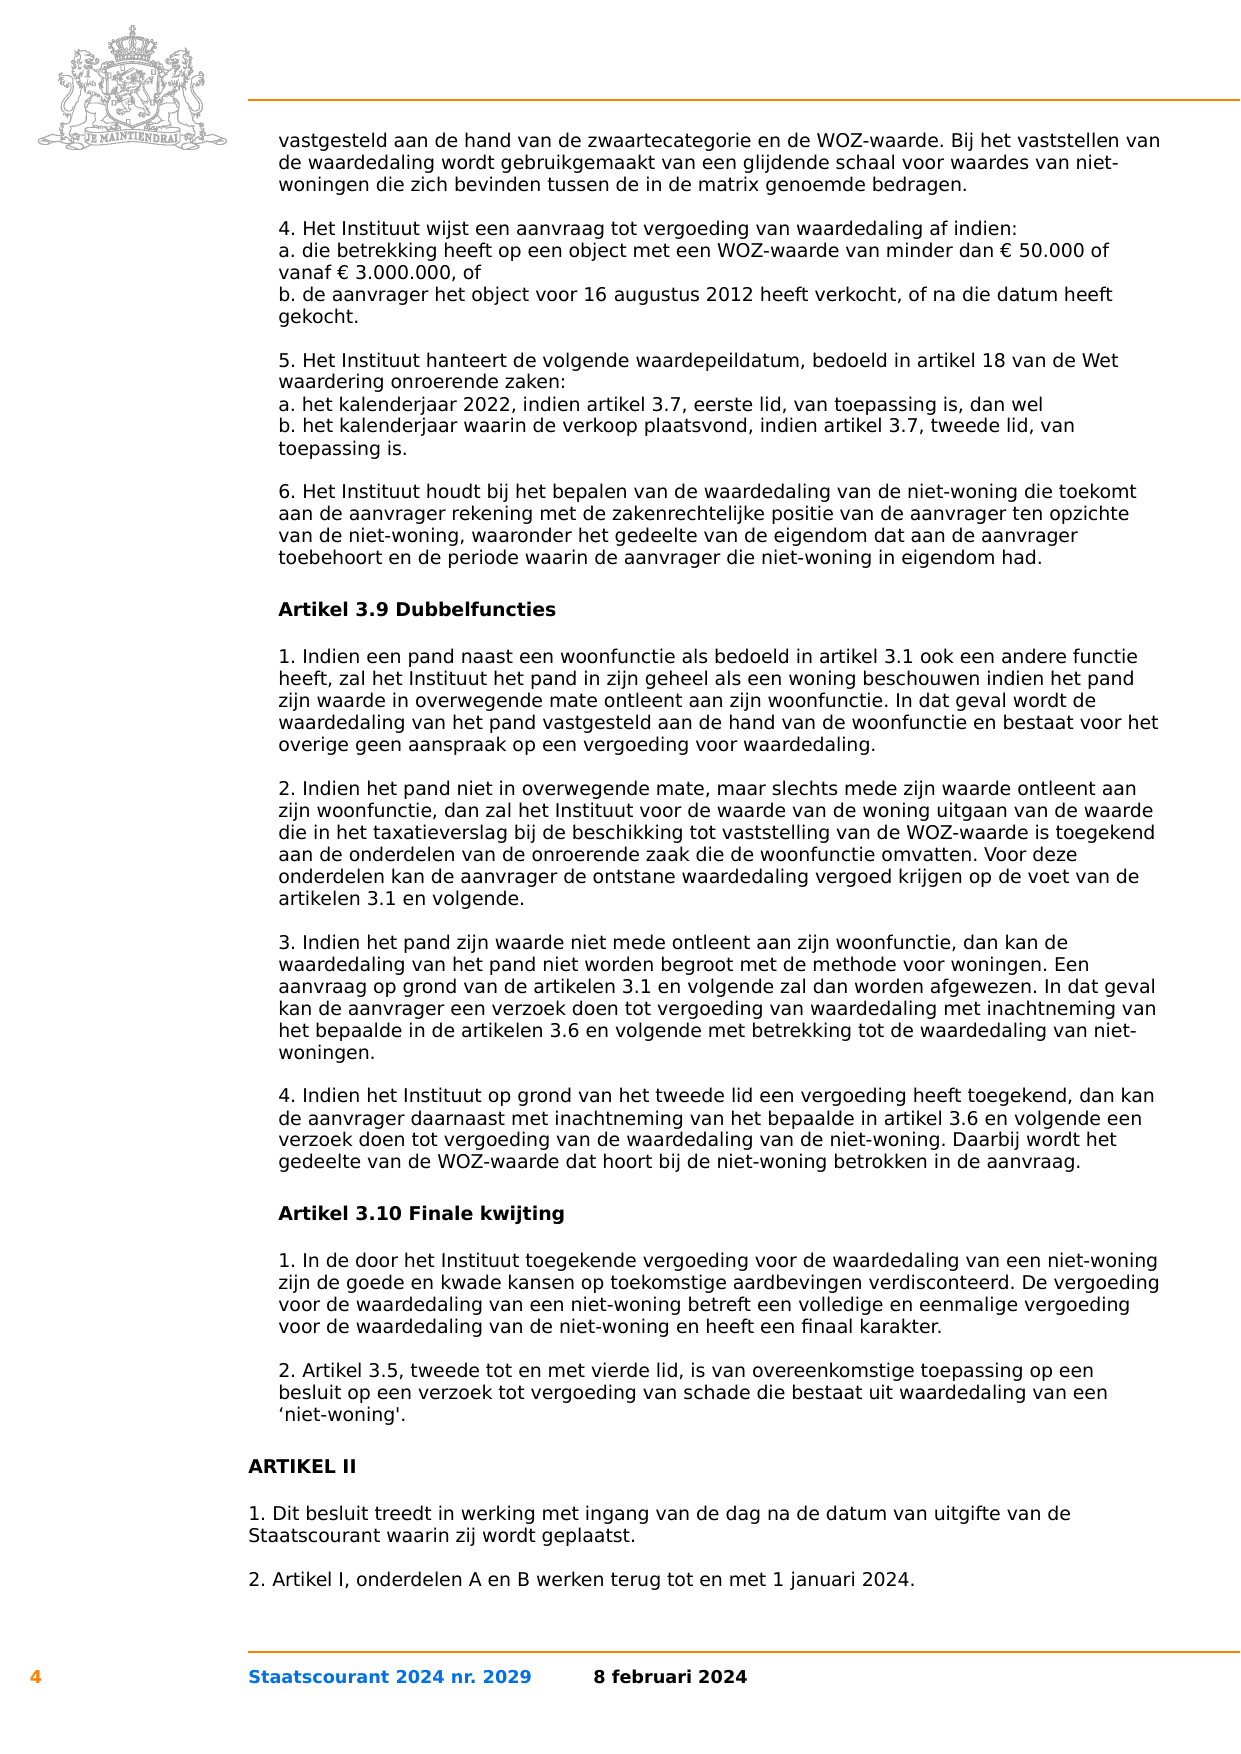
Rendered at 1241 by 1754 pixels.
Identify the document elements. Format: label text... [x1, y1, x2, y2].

text 2. Indien het pand niet in overwegende mate, maar slechts mede zijn waarde ontleent aan zijn woonfunctie, dan zal het Instituut voor de waarde van de woning uitgaan van de waarde die in het taxatieverslag bij de beschikking tot vaststelling van de WOZ-waarde is toegekend aan de onderdelen van de onroerende zaak die de woonfunctie omvatten. Voor deze onderdelen kan de aanvrager de ontstane waardedaling vergoed krijgen op de voet van de artikelen 3.1 en volgende. [278, 778, 1163, 910]
text b. het kalenderjaar waarin de verkoop plaatsvond, indien artikel 3.7, tweede lid, van toepassing is. [278, 415, 1163, 459]
text 6. Het Instituut houdt bij het bepalen van de waardedaling van de niet-woning die toekomt aan de aanvrager rekening met de zakenrechtelijke positie van de aanvrager ten opzichte van de niet-woning, waaronder het gedeelte van de eigendom dat aan de aanvrager toebehoort en de periode waarin de aanvrager die niet-woning in eigendom had. [278, 481, 1163, 569]
subtitle Artikel 3.10 Finale kwijting [278, 1203, 1163, 1225]
text 2. Artikel I, onderdelen A en B werken terug tot en met 1 januari 2024. [248, 1569, 1163, 1591]
text a. die betrekking heeft op een object met een WOZ-waarde van minder dan € 50.000 of vanaf € 3.000.000, of [278, 240, 1163, 284]
text a. het kalenderjaar 2022, indien artikel 3.7, eerste lid, van toepassing is, dan wel [278, 393, 1163, 415]
subtitle ARTIKEL II [248, 1456, 1163, 1478]
text vastgesteld aan de hand van de zwaartecategorie en de WOZ-waarde. Bij het vaststellen van de waardedaling wordt gebruikgemaakt van een glijdende schaal voor waardes van niet-woningen die zich bevinden tussen de in de matrix genoemde bedragen. [278, 130, 1163, 196]
text b. de aanvrager het object voor 16 augustus 2012 heeft verkocht, of na die datum heeft gekocht. [278, 284, 1163, 328]
subtitle Artikel 3.9 Dubbelfuncties [278, 599, 1163, 621]
text 1. Dit besluit treedt in werking met ingang van de dag na de datum van uitgifte van de Staatscourant waarin zij wordt geplaatst. [248, 1503, 1163, 1547]
text 2. Artikel 3.5, tweede tot en met vierde lid, is van overeenkomstige toepassing op een besluit op een verzoek tot vergoeding van schade die bestaat uit waardedaling van een ‘niet-woning'. [278, 1360, 1163, 1426]
text 1. Indien een pand naast een woonfunctie als bedoeld in artikel 3.1 ook een andere functie heeft, zal het Instituut het pand in zijn geheel als een woning beschouwen indien het pand zijn waarde in overwegende mate ontleent aan zijn woonfunctie. In dat geval wordt de waardedaling van het pand vastgesteld aan de hand van de woonfunctie en bestaat voor het overige geen aanspraak op een vergoeding voor waardedaling. [278, 646, 1163, 756]
text 1. In de door het Instituut toegekende vergoeding voor de waardedaling van een niet-woning zijn de goede en kwade kansen op toekomstige aardbevingen verdisconteerd. De vergoeding voor de waardedaling van een niet-woning betreft een volledige en eenmalige vergoeding voor de waardedaling van de niet-woning en heeft een finaal karakter. [278, 1250, 1163, 1338]
picture [38, 25, 227, 150]
text 4. Het Instituut wijst een aanvraag tot vergoeding van waardedaling af indien: [278, 218, 1163, 240]
text 3. Indien het pand zijn waarde niet mede ontleent aan zijn woonfunctie, dan kan de waardedaling van het pand niet worden begroot met de methode voor woningen. Een aanvraag op grond van de artikelen 3.1 en volgende zal dan worden afgewezen. In dat geval kan de aanvrager een verzoek doen tot vergoeding van waardedaling met inachtneming van het bepaalde in de artikelen 3.6 en volgende met betrekking tot de waardedaling van niet-woningen. [278, 932, 1163, 1063]
text 5. Het Instituut hanteert de volgende waardepeildatum, bedoeld in artikel 18 van de Wet waardering onroerende zaken: [278, 349, 1163, 393]
text 4. Indien het Instituut op grond van het tweede lid een vergoeding heeft toegekend, dan kan de aanvrager daarnaast met inachtneming van het bepaalde in artikel 3.6 en volgende een verzoek doen tot vergoeding van de waardedaling van de niet-woning. Daarbij wordt het gedeelte van de WOZ-waarde dat hoort bij de niet-woning betrokken in de aanvraag. [278, 1085, 1163, 1173]
